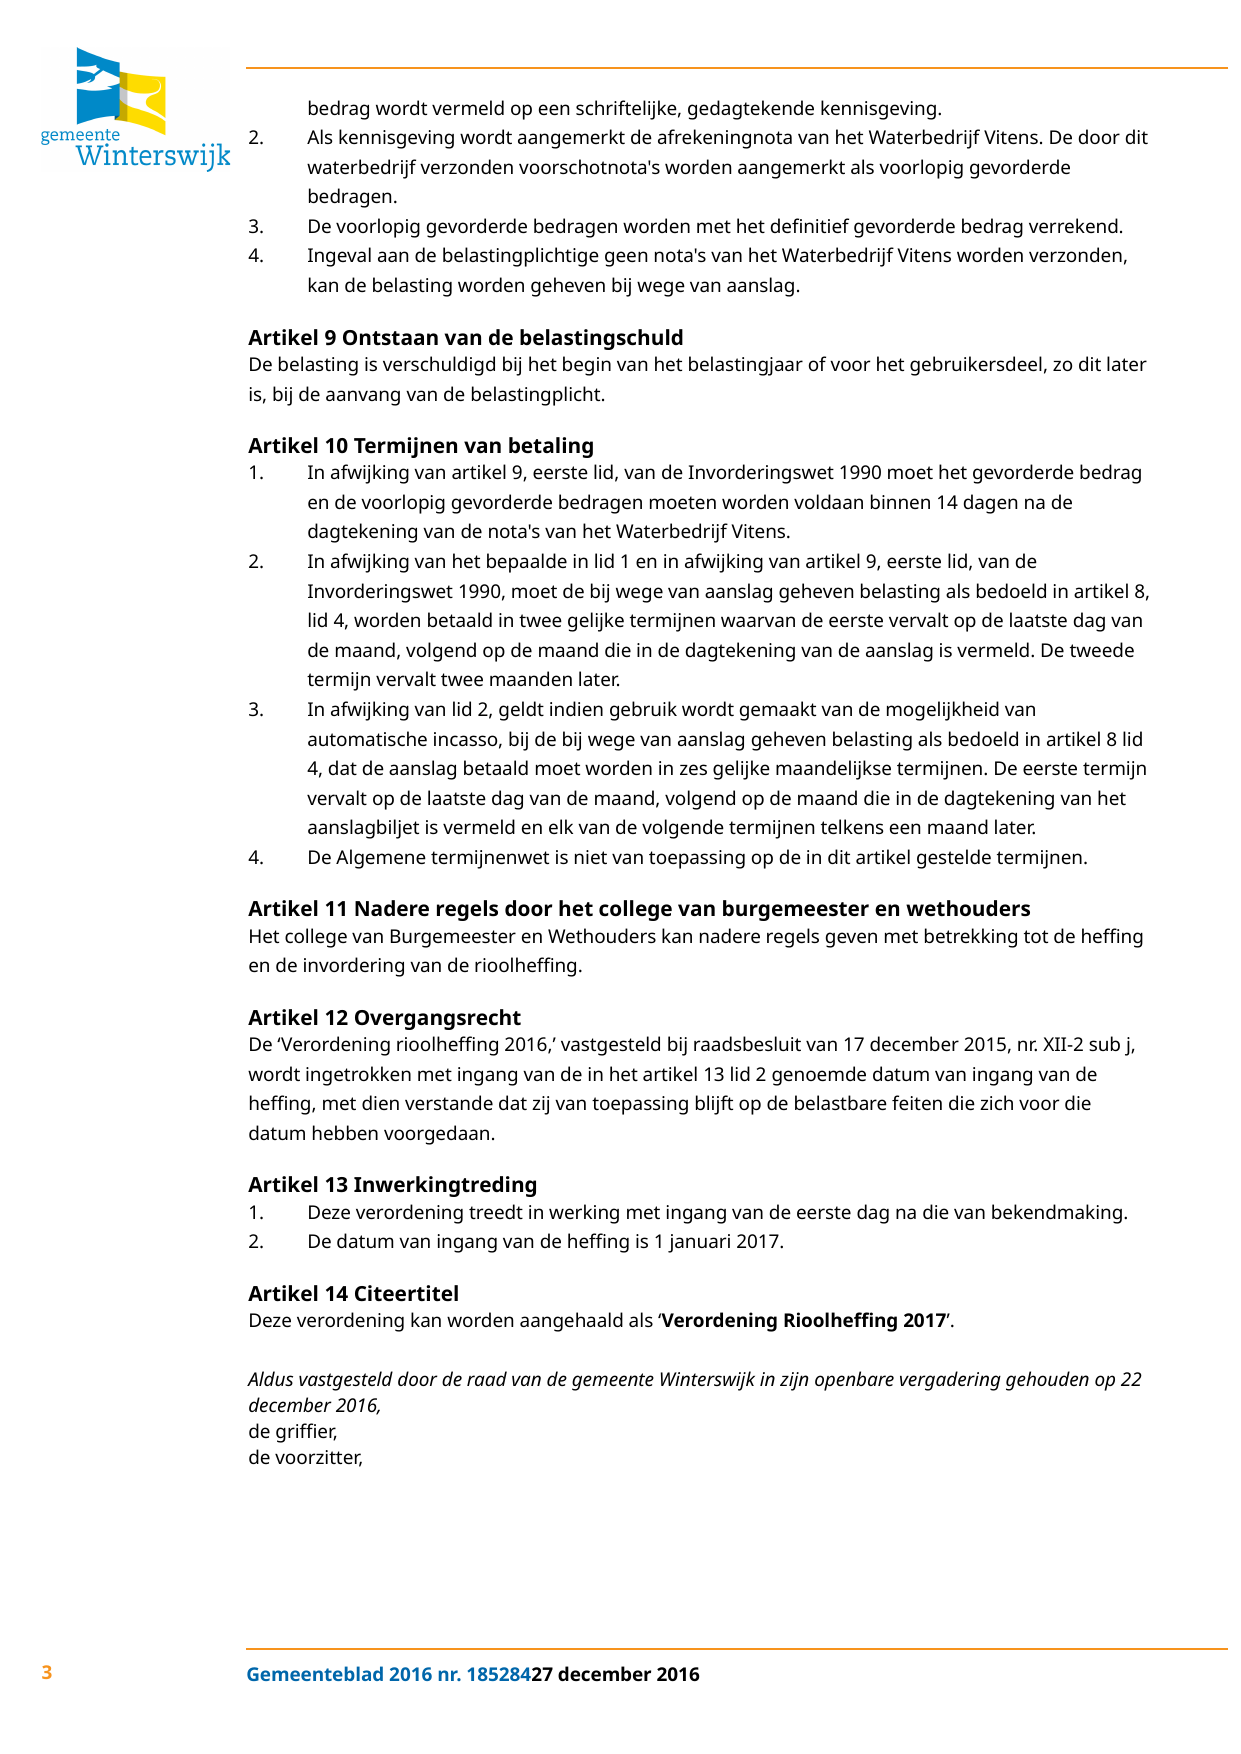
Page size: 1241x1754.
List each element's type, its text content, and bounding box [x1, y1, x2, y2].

text Artikel 11 Nadere regels door het college van burgemeester en wethouders [248, 894, 1152, 923]
list De Algemene termijnenwet is niet van toepassing op de in dit artikel gestelde termijnen. [248, 844, 1152, 870]
picture [41, 47, 231, 172]
text Artikel 9 Ontstaan van de belastingschuld [248, 323, 1152, 351]
text Artikel 10 Termijnen van betaling [248, 431, 1152, 459]
text de griffier, [248, 1418, 1152, 1444]
list In afwijking van artikel 9, eerste lid, van de Invorderingswet 1990 moet het gevorderde bedrag en de voorlopig gevorderde bedragen moeten worden voldaan binnen 14 dagen na de dagtekening van de nota's van het Waterbedrijf Vitens. [248, 459, 1152, 544]
text De belasting is verschuldigd bij het begin van het belastingjaar of voor het gebruikersdeel, zo dit later is, bij de aanvang van de belastingplicht. [248, 351, 1152, 406]
list In afwijking van lid 2, geldt indien gebruik wordt gemaakt van de mogelijkheid van automatische incasso, bij de bij wege van aanslag geheven belasting als bedoeld in artikel 8 lid 4, dat de aanslag betaald moet worden in zes gelijke maandelijkse termijnen. De eerste termijn vervalt op de laatste dag van de maand, volgend op de maand die in de dagtekening van het aanslagbiljet is vermeld en elk van de volgende termijnen telkens een maand later. [248, 696, 1152, 840]
list Ingeval aan de belastingplichtige geen nota's van het Waterbedrijf Vitens worden verzonden, kan de belasting worden geheven bij wege van aanslag. [248, 243, 1152, 298]
text Het college van Burgemeester en Wethouders kan nadere regels geven met betrekking tot de heffing en de invordering van de rioolheffing. [248, 923, 1152, 978]
text Deze verordening kan worden aangehaald als ‘Verordening Rioolheffing 2017’. [248, 1307, 1152, 1333]
text de voorzitter, [248, 1444, 1152, 1469]
list bedrag wordt vermeld op een schriftelijke, gedagtekende kennisgeving. [248, 95, 1152, 121]
list Deze verordening treedt in werking met ingang van de eerste dag na die van bekendmaking. [248, 1199, 1152, 1225]
list De datum van ingang van de heffing is 1 januari 2017. [248, 1229, 1152, 1254]
list De voorlopig gevorderde bedragen worden met het definitief gevorderde bedrag verrekend. [248, 213, 1152, 239]
picture [225, 153, 231, 162]
text Artikel 14 Citeertitel [248, 1279, 1152, 1307]
list Als kennisgeving wordt aangemerkt de afrekeningnota van het Waterbedrijf Vitens. De door dit waterbedrijf verzonden voorschotnota's worden aangemerkt als voorlopig gevorderde bedragen. [248, 124, 1152, 209]
list In afwijking van het bepaalde in lid 1 en in afwijking van artikel 9, eerste lid, van de Invorderingswet 1990, moet de bij wege van aanslag geheven belasting als bedoeld in artikel 8, lid 4, worden betaald in twee gelijke termijnen waarvan de eerste vervalt op de laatste dag van de maand, volgend op de maand die in de dagtekening van de aanslag is vermeld. De tweede termijn vervalt twee maanden later. [248, 548, 1152, 692]
text Artikel 13 Inwerkingtreding [248, 1171, 1152, 1199]
text De ‘Verordening rioolheffing 2016,’ vastgesteld bij raadsbesluit van 17 december 2015, nr. XII-2 sub j, wordt ingetrokken met ingang van de in het artikel 13 lid 2 genoemde datum van ingang van de heffing, met dien verstande dat zij van toepassing blijft op de belastbare feiten die zich voor die datum hebben voorgedaan. [248, 1031, 1152, 1146]
text Aldus vastgesteld door de raad van de gemeente Winterswijk in zijn openbare vergadering gehouden op 22 december 2016, [248, 1367, 1152, 1418]
text Artikel 12 Overgangsrecht [248, 1003, 1152, 1031]
